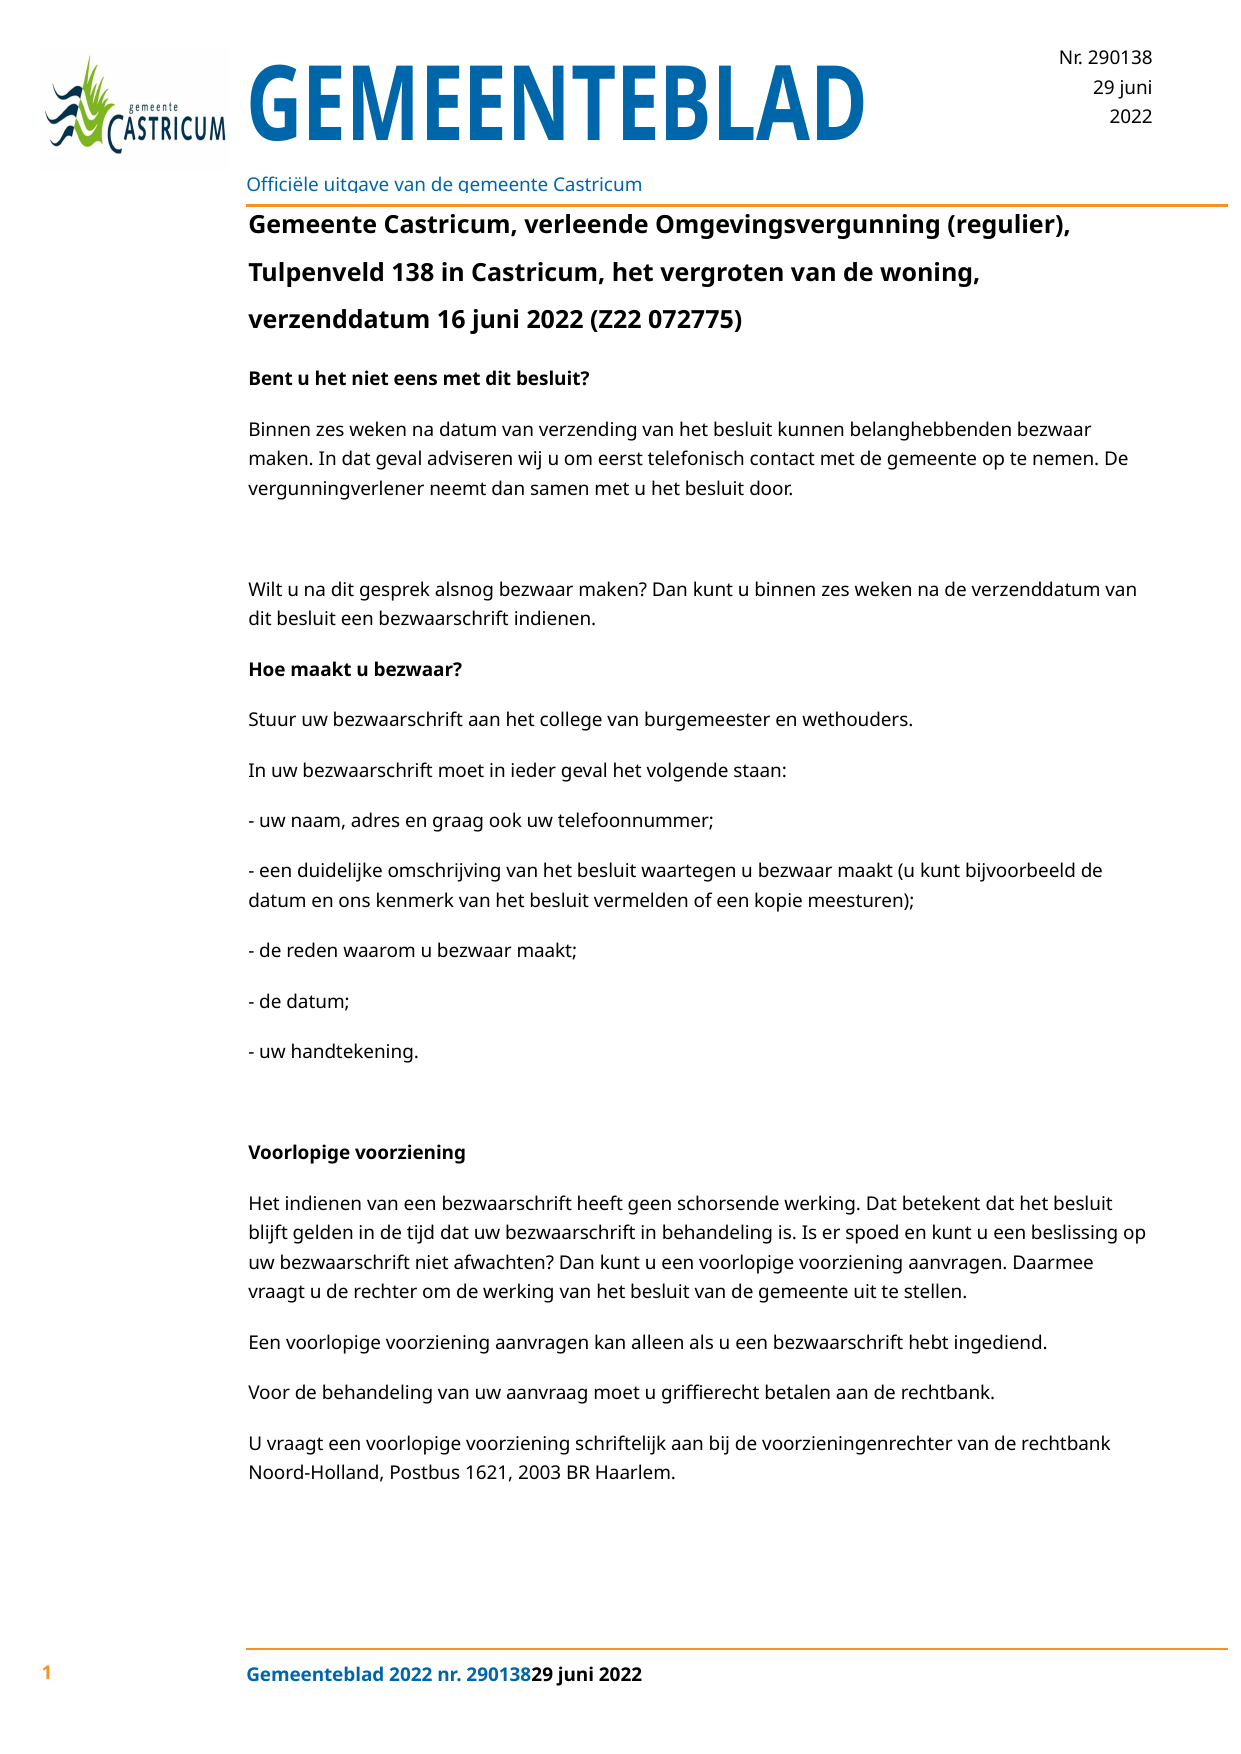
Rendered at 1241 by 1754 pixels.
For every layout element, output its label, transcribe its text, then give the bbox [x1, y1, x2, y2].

text Een voorlopige voorziening aanvragen kan alleen als u een bezwaarschrift hebt ingediend. [248, 1329, 1152, 1354]
text Voor de behandeling van uw aanvraag moet u griffierecht betalen aan de rechtbank. [248, 1379, 1152, 1405]
text - de datum; [248, 988, 1152, 1014]
text In uw bezwaarschrift moet in ieder geval het volgende staan: [248, 757, 1152, 782]
text - de reden waarom u bezwaar maakt; [248, 938, 1152, 963]
text Binnen zes weken na datum van verzending van het besluit kunnen belanghebbenden bezwaar maken. In dat geval adviseren wij u om eerst telefonisch contact met de gemeente op te nemen. De vergunningverlener neemt dan samen met u het besluit door. [248, 416, 1152, 501]
text Wilt u na dit gesprek alsnog bezwaar maken? Dan kunt u binnen zes weken na de verzenddatum van dit besluit een bezwaarschrift indienen. [248, 576, 1152, 631]
text Hoe maakt u bezwaar? [248, 656, 1152, 682]
text - een duidelijke omschrijving van het besluit waartegen u bezwaar maakt (u kunt bijvoorbeeld de datum en ons kenmerk van het besluit vermelden of een kopie meesturen); [248, 858, 1152, 913]
text - uw naam, adres en graag ook uw telefoonnummer; [248, 807, 1152, 833]
text U vraagt een voorlopige voorziening schriftelijk aan bij de voorzieningenrechter van de rechtbank Noord-Holland, Postbus 1621, 2003 BR Haarlem. [248, 1430, 1152, 1485]
text Het indienen van een bezwaarschrift heeft geen schorsende werking. Dat betekent dat het besluit blijft gelden in de tijd dat uw bezwaarschrift in behandeling is. Is er spoed en kunt u een beslissing op uw bezwaarschrift niet afwachten? Dan kunt u een voorlopige voorziening aanvragen. Daarmee vraagt u de rechter om de werking van het besluit van de gemeente uit te stellen. [248, 1190, 1152, 1304]
text - uw handtekening. [248, 1038, 1152, 1064]
text Voorlopige voorziening [248, 1139, 1152, 1165]
text Gemeente Castricum, verleende Omgevingsvergunning (regulier), Tulpenveld 138 in Castricum, het vergroten van de woning, verzenddatum 16 juni 2022 (Z22 072775) [248, 207, 1152, 336]
text Stuur uw bezwaarschrift aan het college van burgemeester en wethouders. [248, 706, 1152, 732]
text Bent u het niet eens met dit besluit? [248, 366, 1152, 391]
picture [41, 47, 231, 172]
